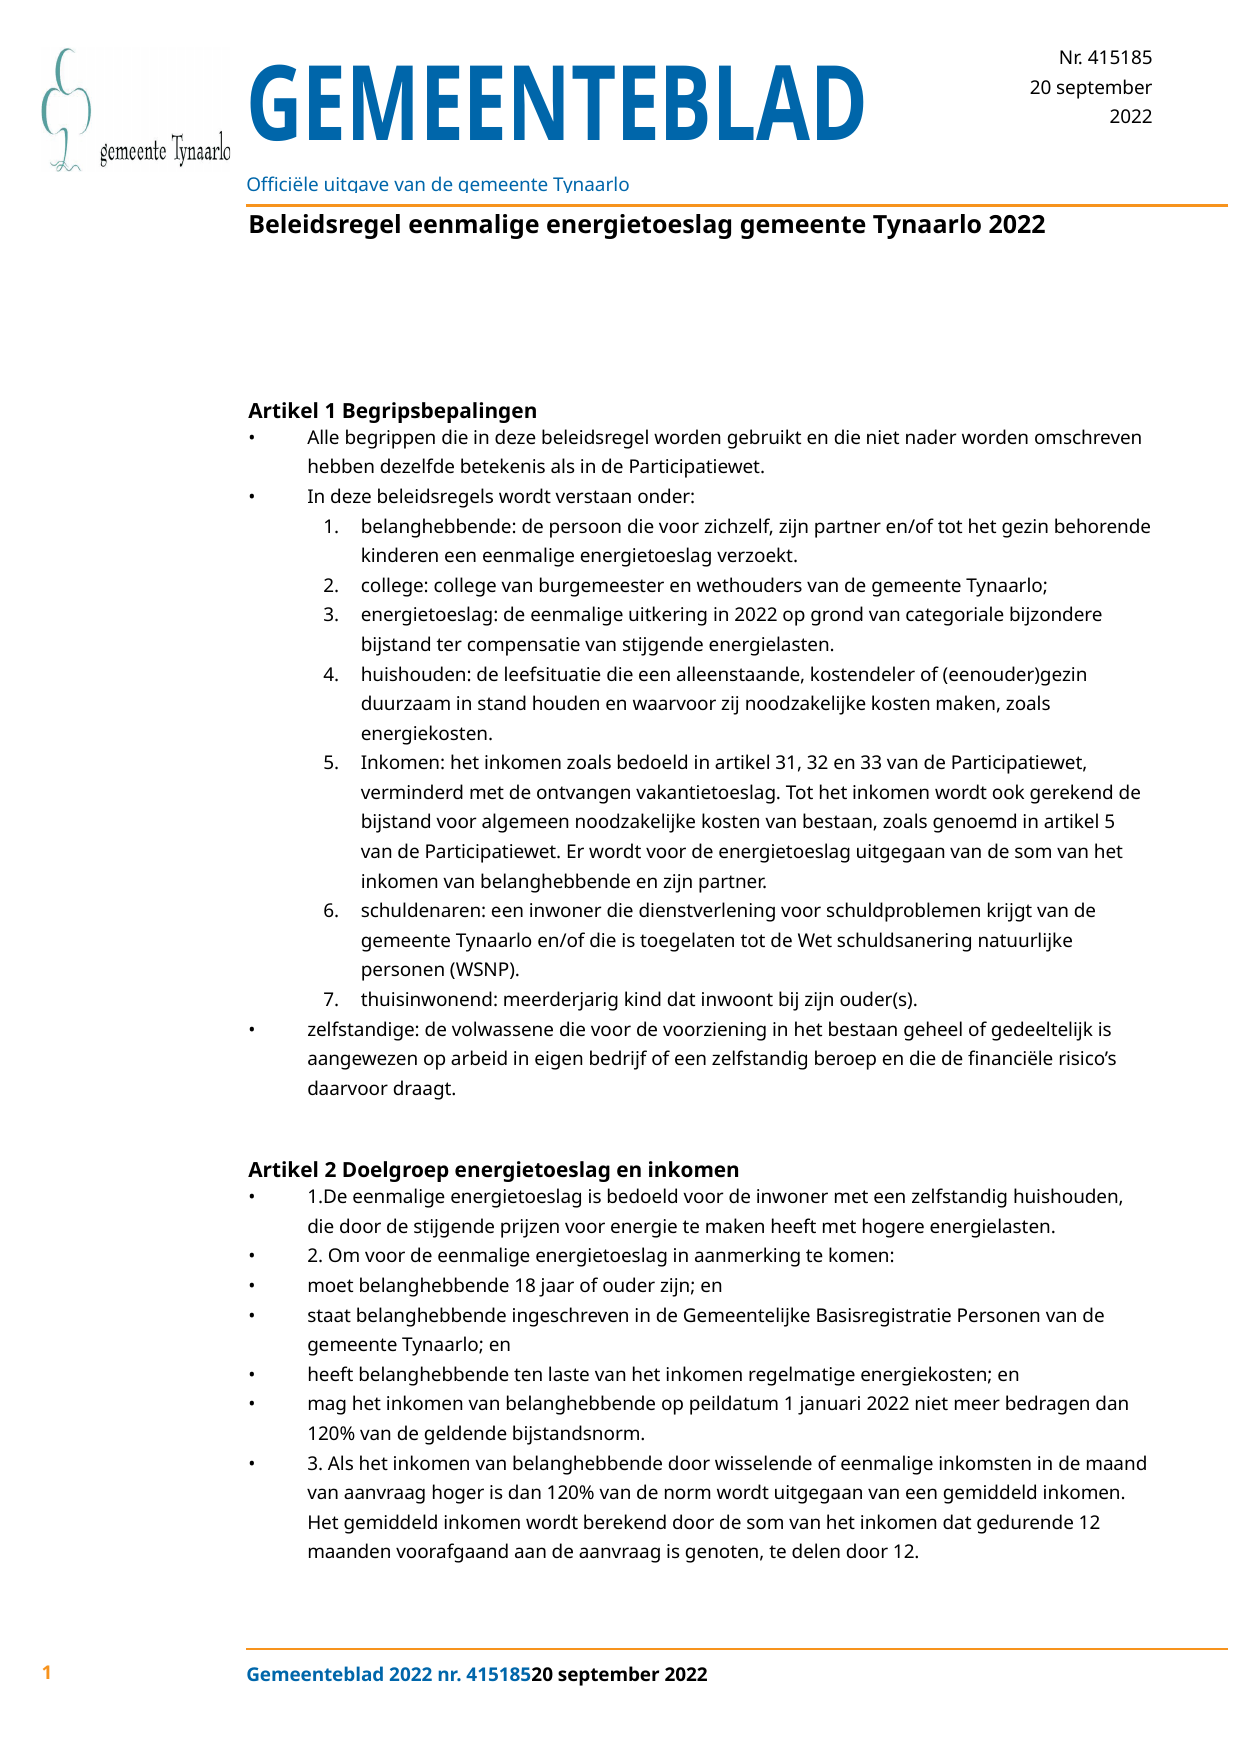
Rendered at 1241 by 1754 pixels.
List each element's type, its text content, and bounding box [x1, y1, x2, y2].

list staat belanghebbende ingeschreven in de Gemeentelijke Basisregistratie Personen van de gemeente Tynaarlo; en [248, 1302, 1152, 1357]
list energietoeslag: de eenmalige uitkering in 2022 op grond van categoriale bijzondere bijstand ter compensatie van stijgende energielasten. [323, 602, 1152, 657]
list college: college van burgemeester en wethouders van de gemeente Tynaarlo; [323, 572, 1152, 598]
list mag het inkomen van belanghebbende op peildatum 1 januari 2022 niet meer bedragen dan 120% van de geldende bijstandsnorm. [248, 1391, 1152, 1446]
list 2. Om voor de eenmalige energietoeslag in aanmerking te komen: [248, 1243, 1152, 1268]
text Beleidsregel eenmalige energietoeslag gemeente Tynaarlo 2022 [248, 207, 1152, 241]
picture [41, 47, 231, 172]
list huishouden: de leefsituatie die een alleenstaande, kostendeler of (eenouder)gezin duurzaam in stand houden en waarvoor zij noodzakelijke kosten maken, zoals energiekosten. [323, 661, 1152, 746]
list Inkomen: het inkomen zoals bedoeld in artikel 31, 32 en 33 van de Participatiewet, verminderd met de ontvangen vakantietoeslag. Tot het inkomen wordt ook gerekend de bijstand voor algemeen noodzakelijke kosten van bestaan, zoals genoemd in artikel 5 van de Participatiewet. Er wordt voor de energietoeslag uitgegaan van de som van het inkomen van belanghebbende en zijn partner. [323, 749, 1152, 894]
list schuldenaren: een inwoner die dienstverlening voor schuldproblemen krijgt van de gemeente Tynaarlo en/of die is toegelaten tot de Wet schuldsanering natuurlijke personen (WSNP). [323, 897, 1152, 982]
list In deze beleidsregels wordt verstaan onder: [248, 483, 1152, 509]
list zelfstandige: de volwassene die voor de voorziening in het bestaan geheel of gedeeltelijk is aangewezen op arbeid in eigen bedrijf of een zelfstandig beroep en die de financiële risico’s daarvoor draagt. [248, 1016, 1152, 1101]
text Artikel 2 Doelgroep energietoeslag en inkomen [248, 1155, 1152, 1183]
list moet belanghebbende 18 jaar of ouder zijn; en [248, 1272, 1152, 1298]
list 3. Als het inkomen van belanghebbende door wisselende of eenmalige inkomsten in de maand van aanvraag hoger is dan 120% van de norm wordt uitgegaan van een gemiddeld inkomen. Het gemiddeld inkomen wordt berekend door de som van het inkomen dat gedurende 12 maanden voorafgaand aan de aanvraag is genoten, te delen door 12. [248, 1450, 1152, 1564]
list heeft belanghebbende ten laste van het inkomen regelmatige energiekosten; en [248, 1361, 1152, 1387]
list belanghebbende: de persoon die voor zichzelf, zijn partner en/of tot het gezin behorende kinderen een eenmalige energietoeslag verzoekt. [323, 513, 1152, 568]
list thuisinwonend: meerderjarig kind dat inwoont bij zijn ouder(s). [323, 986, 1152, 1012]
list 1.De eenmalige energietoeslag is bedoeld voor de inwoner met een zelfstandig huishouden, die door de stijgende prijzen voor energie te maken heeft met hogere energielasten. [248, 1183, 1152, 1239]
list Alle begrippen die in deze beleidsregel worden gebruikt en die niet nader worden omschreven hebben dezelfde betekenis als in de Participatiewet. [248, 424, 1152, 479]
text Artikel 1 Begripsbepalingen [248, 396, 1152, 424]
